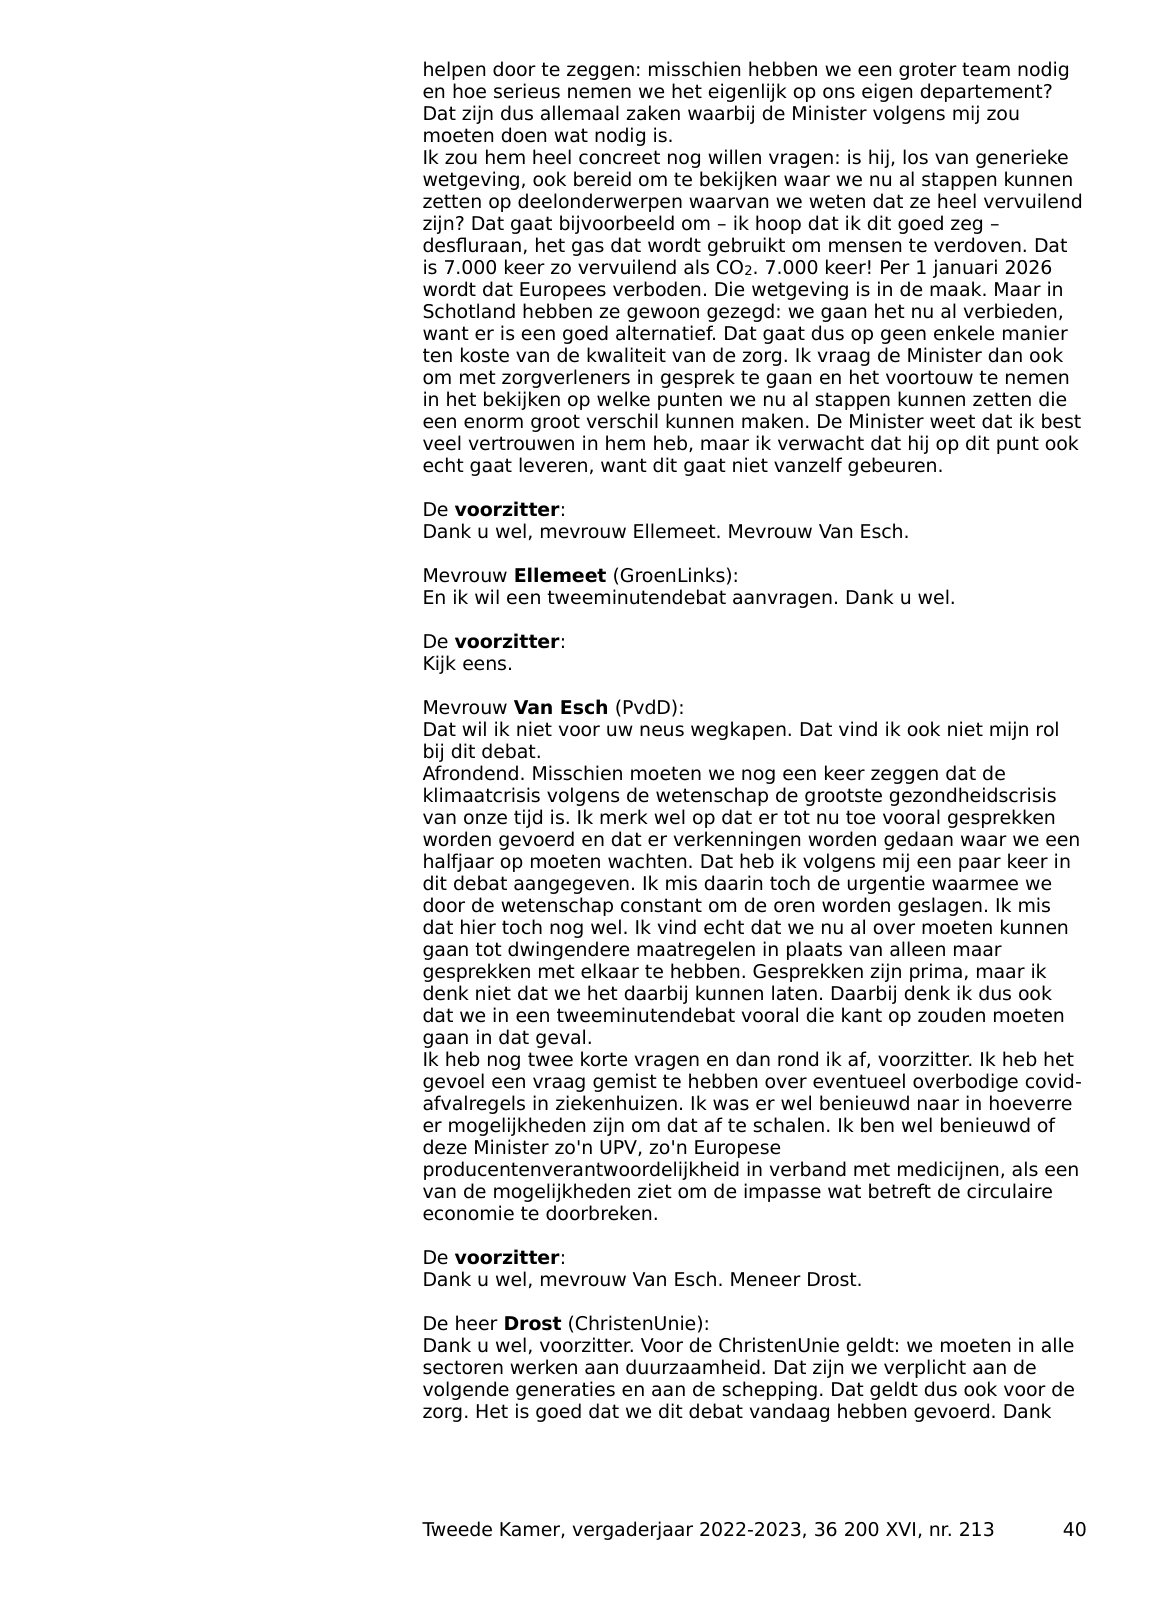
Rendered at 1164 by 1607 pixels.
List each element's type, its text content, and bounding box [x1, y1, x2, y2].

text Dank u wel, mevrouw Ellemeet. Mevrouw Van Esch. [422, 521, 1087, 543]
text Mevrouw Ellemeet (GroenLinks): [422, 565, 1087, 587]
text Dank u wel, mevrouw Van Esch. Meneer Drost. [422, 1269, 1087, 1291]
text De voorzitter: [422, 499, 1087, 521]
text Dat wil ik niet voor uw neus wegkapen. Dat vind ik ook niet mijn rol bij dit debat. [422, 719, 1087, 763]
text De voorzitter: [422, 1247, 1087, 1269]
text Afrondend. Misschien moeten we nog een keer zeggen dat de klimaatcrisis volgens de wetenschap de grootste gezondheidscrisis van onze tijd is. Ik merk wel op dat er tot nu toe vooral gesprekken worden gevoerd en dat er verkenningen worden gedaan waar we een halfjaar op moeten wachten. Dat heb ik volgens mij een paar keer in dit debat aangegeven. Ik mis daarin toch de urgentie waarmee we door de wetenschap constant om de oren worden geslagen. Ik mis dat hier toch nog wel. Ik vind echt dat we nu al over moeten kunnen gaan tot dwingendere maatregelen in plaats van alleen maar gesprekken met elkaar te hebben. Gesprekken zijn prima, maar ik denk niet dat we het daarbij kunnen laten. Daarbij denk ik dus ook dat we in een tweeminutendebat vooral die kant op zouden moeten gaan in dat geval. [422, 763, 1087, 1049]
text Ik heb nog twee korte vragen en dan rond ik af, voorzitter. Ik heb het gevoel een vraag gemist te hebben over eventueel overbodige covid-afvalregels in ziekenhuizen. Ik was er wel benieuwd naar in hoeverre er mogelijkheden zijn om dat af te schalen. Ik ben wel benieuwd of deze Minister zo'n UPV, zo'n Europese producentenverantwoordelijkheid in verband met medicijnen, als een van de mogelijkheden ziet om de impasse wat betreft de circulaire economie te doorbreken. [422, 1049, 1087, 1225]
text En ik wil een tweeminutendebat aanvragen. Dank u wel. [422, 587, 1087, 609]
text Kijk eens. [422, 653, 1087, 675]
text helpen door te zeggen: misschien hebben we een groter team nodig en hoe serieus nemen we het eigenlijk op ons eigen departement? Dat zijn dus allemaal zaken waarbij de Minister volgens mij zou moeten doen wat nodig is. [422, 59, 1087, 147]
text Ik zou hem heel concreet nog willen vragen: is hij, los van generieke wetgeving, ook bereid om te bekijken waar we nu al stappen kunnen zetten op deelonderwerpen waarvan we weten dat ze heel vervuilend zijn? Dat gaat bijvoorbeeld om – ik hoop dat ik dit goed zeg – desfluraan, het gas dat wordt gebruikt om mensen te verdoven. Dat is 7.000 keer zo vervuilend als CO2. 7.000 keer! Per 1 januari 2026 wordt dat Europees verboden. Die wetgeving is in de maak. Maar in Schotland hebben ze gewoon gezegd: we gaan het nu al verbieden, want er is een goed alternatief. Dat gaat dus op geen enkele manier ten koste van de kwaliteit van de zorg. Ik vraag de Minister dan ook om met zorgverleners in gesprek te gaan en het voortouw te nemen in het bekijken op welke punten we nu al stappen kunnen zetten die een enorm groot verschil kunnen maken. De Minister weet dat ik best veel vertrouwen in hem heb, maar ik verwacht dat hij op dit punt ook echt gaat leveren, want dit gaat niet vanzelf gebeuren. [422, 147, 1087, 477]
text Dank u wel, voorzitter. Voor de ChristenUnie geldt: we moeten in alle sectoren werken aan duurzaamheid. Dat zijn we verplicht aan de volgende generaties en aan de schepping. Dat geldt dus ook voor de zorg. Het is goed dat we dit debat vandaag hebben gevoerd. Dank [422, 1335, 1087, 1423]
text De voorzitter: [422, 631, 1087, 653]
text De heer Drost (ChristenUnie): [422, 1313, 1087, 1335]
text Mevrouw Van Esch (PvdD): [422, 697, 1087, 719]
